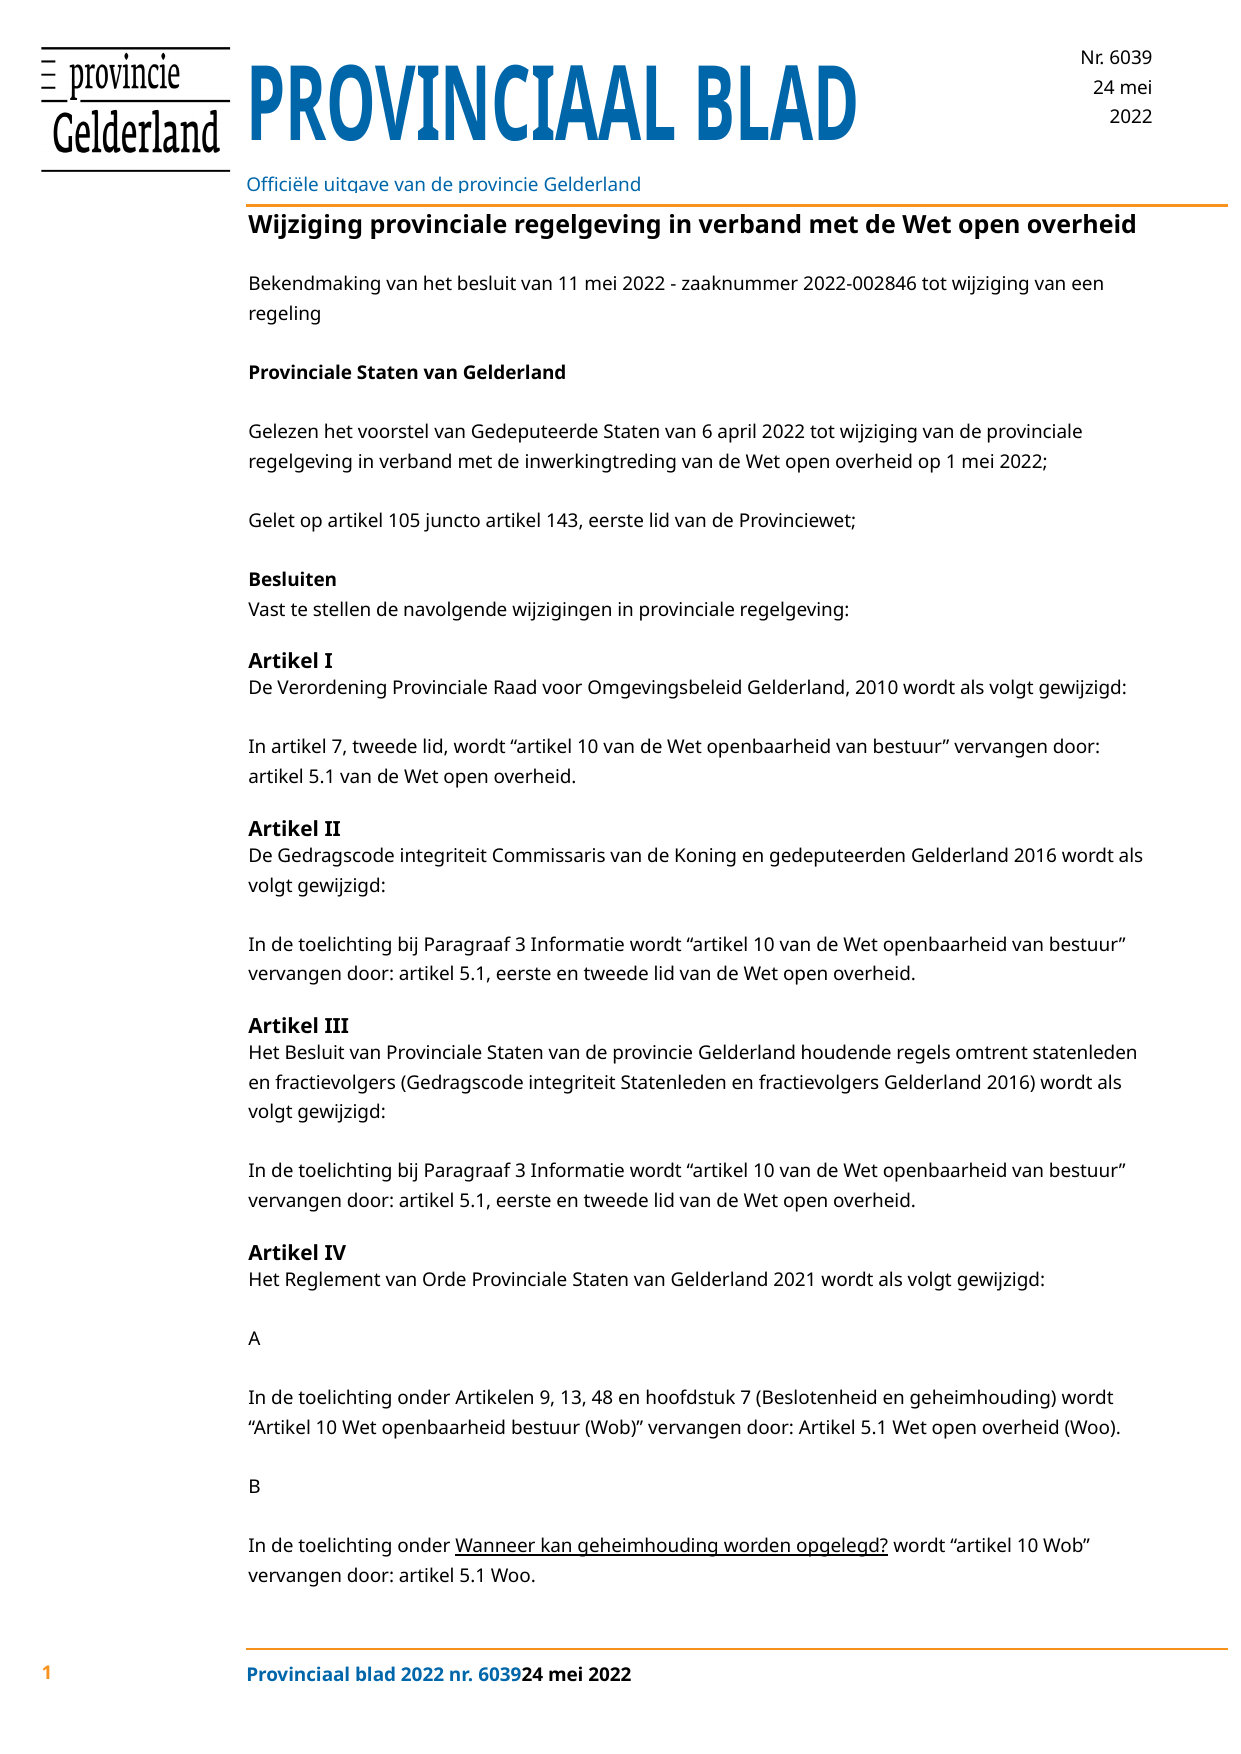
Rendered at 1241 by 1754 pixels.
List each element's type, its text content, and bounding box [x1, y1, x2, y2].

text Besluiten [248, 566, 1152, 592]
text In artikel 7, tweede lid, wordt “artikel 10 van de Wet openbaarheid van bestuur” vervangen door: artikel 5.1 van de Wet open overheid. [248, 734, 1152, 789]
text Artikel IV [248, 1238, 1152, 1266]
text De Verordening Provinciale Raad voor Omgevingsbeleid Gelderland, 2010 wordt als volgt gewijzigd: [248, 674, 1152, 700]
picture [41, 47, 231, 172]
text Artikel II [248, 814, 1152, 842]
text Bekendmaking van het besluit van 11 mei 2022 - zaaknummer 2022-002846 tot wijziging van een regeling [248, 270, 1152, 326]
text Provinciale Staten van Gelderland [248, 359, 1152, 385]
text In de toelichting bij Paragraaf 3 Informatie wordt “artikel 10 van de Wet openbaarheid van bestuur” vervangen door: artikel 5.1, eerste en tweede lid van de Wet open overheid. [248, 931, 1152, 986]
text In de toelichting onder Artikelen 9, 13, 48 en hoofdstuk 7 (Beslotenheid en geheimhouding) wordt “Artikel 10 Wet openbaarheid bestuur (Wob)” vervangen door: Artikel 5.1 Wet open overheid (Woo). [248, 1384, 1152, 1440]
text Het Reglement van Orde Provinciale Staten van Gelderland 2021 wordt als volgt gewijzigd: [248, 1266, 1152, 1292]
text Gelezen het voorstel van Gedeputeerde Staten van 6 april 2022 tot wijziging van de provinciale regelgeving in verband met de inwerkingtreding van de Wet open overheid op 1 mei 2022; [248, 418, 1152, 473]
text De Gedragscode integriteit Commissaris van de Koning en gedeputeerden Gelderland 2016 wordt als volgt gewijzigd: [248, 842, 1152, 897]
text Artikel I [248, 646, 1152, 674]
text In de toelichting onder Wanneer kan geheimhouding worden opgelegd? wordt “artikel 10 Wob” vervangen door: artikel 5.1 Woo. [248, 1532, 1152, 1588]
text Gelet op artikel 105 juncto artikel 143, eerste lid van de Provinciewet; [248, 507, 1152, 533]
text A [248, 1325, 1152, 1351]
text Artikel III [248, 1011, 1152, 1039]
text In de toelichting bij Paragraaf 3 Informatie wordt “artikel 10 van de Wet openbaarheid van bestuur” vervangen door: artikel 5.1, eerste en tweede lid van de Wet open overheid. [248, 1158, 1152, 1213]
text Vast te stellen de navolgende wijzigingen in provinciale regelgeving: [248, 596, 1152, 621]
text Het Besluit van Provinciale Staten van de provincie Gelderland houdende regels omtrent statenleden en fractievolgers (Gedragscode integriteit Statenleden en fractievolgers Gelderland 2016) wordt als volgt gewijzigd: [248, 1039, 1152, 1124]
text Wijziging provinciale regelgeving in verband met de Wet open overheid [248, 207, 1152, 241]
text B [248, 1473, 1152, 1499]
